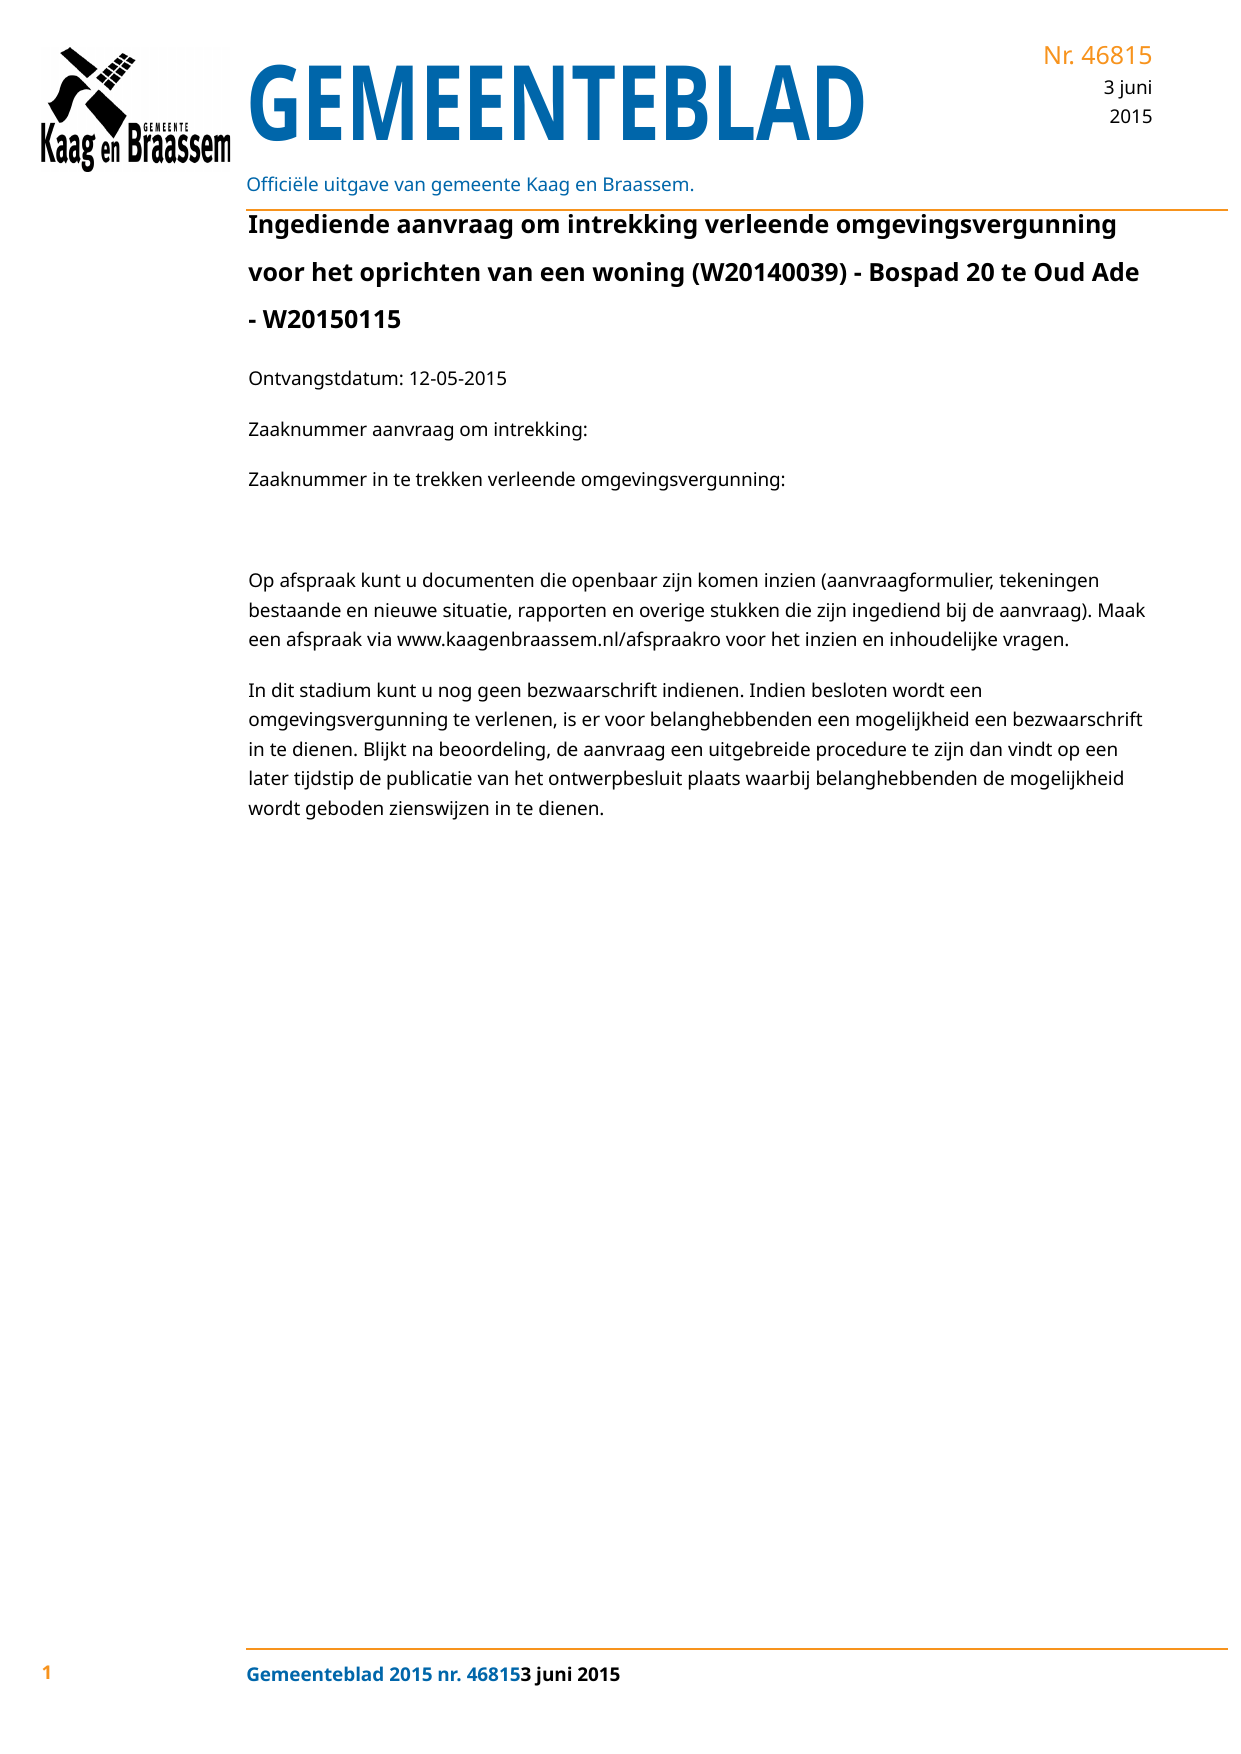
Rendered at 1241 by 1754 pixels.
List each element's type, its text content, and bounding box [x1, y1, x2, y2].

text Zaaknummer aanvraag om intrekking: [248, 416, 1152, 442]
text Ingediende aanvraag om intrekking verleende omgevingsvergunning voor het oprichten van een woning (W20140039) - Bospad 20 te Oud Ade - W20150115 [248, 211, 1152, 336]
text Zaaknummer in te trekken verleende omgevingsvergunning: [248, 466, 1152, 492]
picture [41, 47, 231, 172]
text Ontvangstdatum: 12-05-2015 [248, 366, 1152, 391]
text In dit stadium kunt u nog geen bezwaarschrift indienen. Indien besloten wordt een omgevingsvergunning te verlenen, is er voor belanghebbenden een mogelijkheid een bezwaarschrift in te dienen. Blijkt na beoordeling, de aanvraag een uitgebreide procedure te zijn dan vindt op een later tijdstip de publicatie van het ontwerpbesluit plaats waarbij belanghebbenden de mogelijkheid wordt geboden zienswijzen in te dienen. [248, 677, 1152, 821]
text Op afspraak kunt u documenten die openbaar zijn komen inzien (aanvraagformulier, tekeningen bestaande en nieuwe situatie, rapporten en overige stukken die zijn ingediend bij de aanvraag). Maak een afspraak via www.kaagenbraassem.nl/afspraakro voor het inzien en inhoudelijke vragen. [248, 567, 1152, 652]
